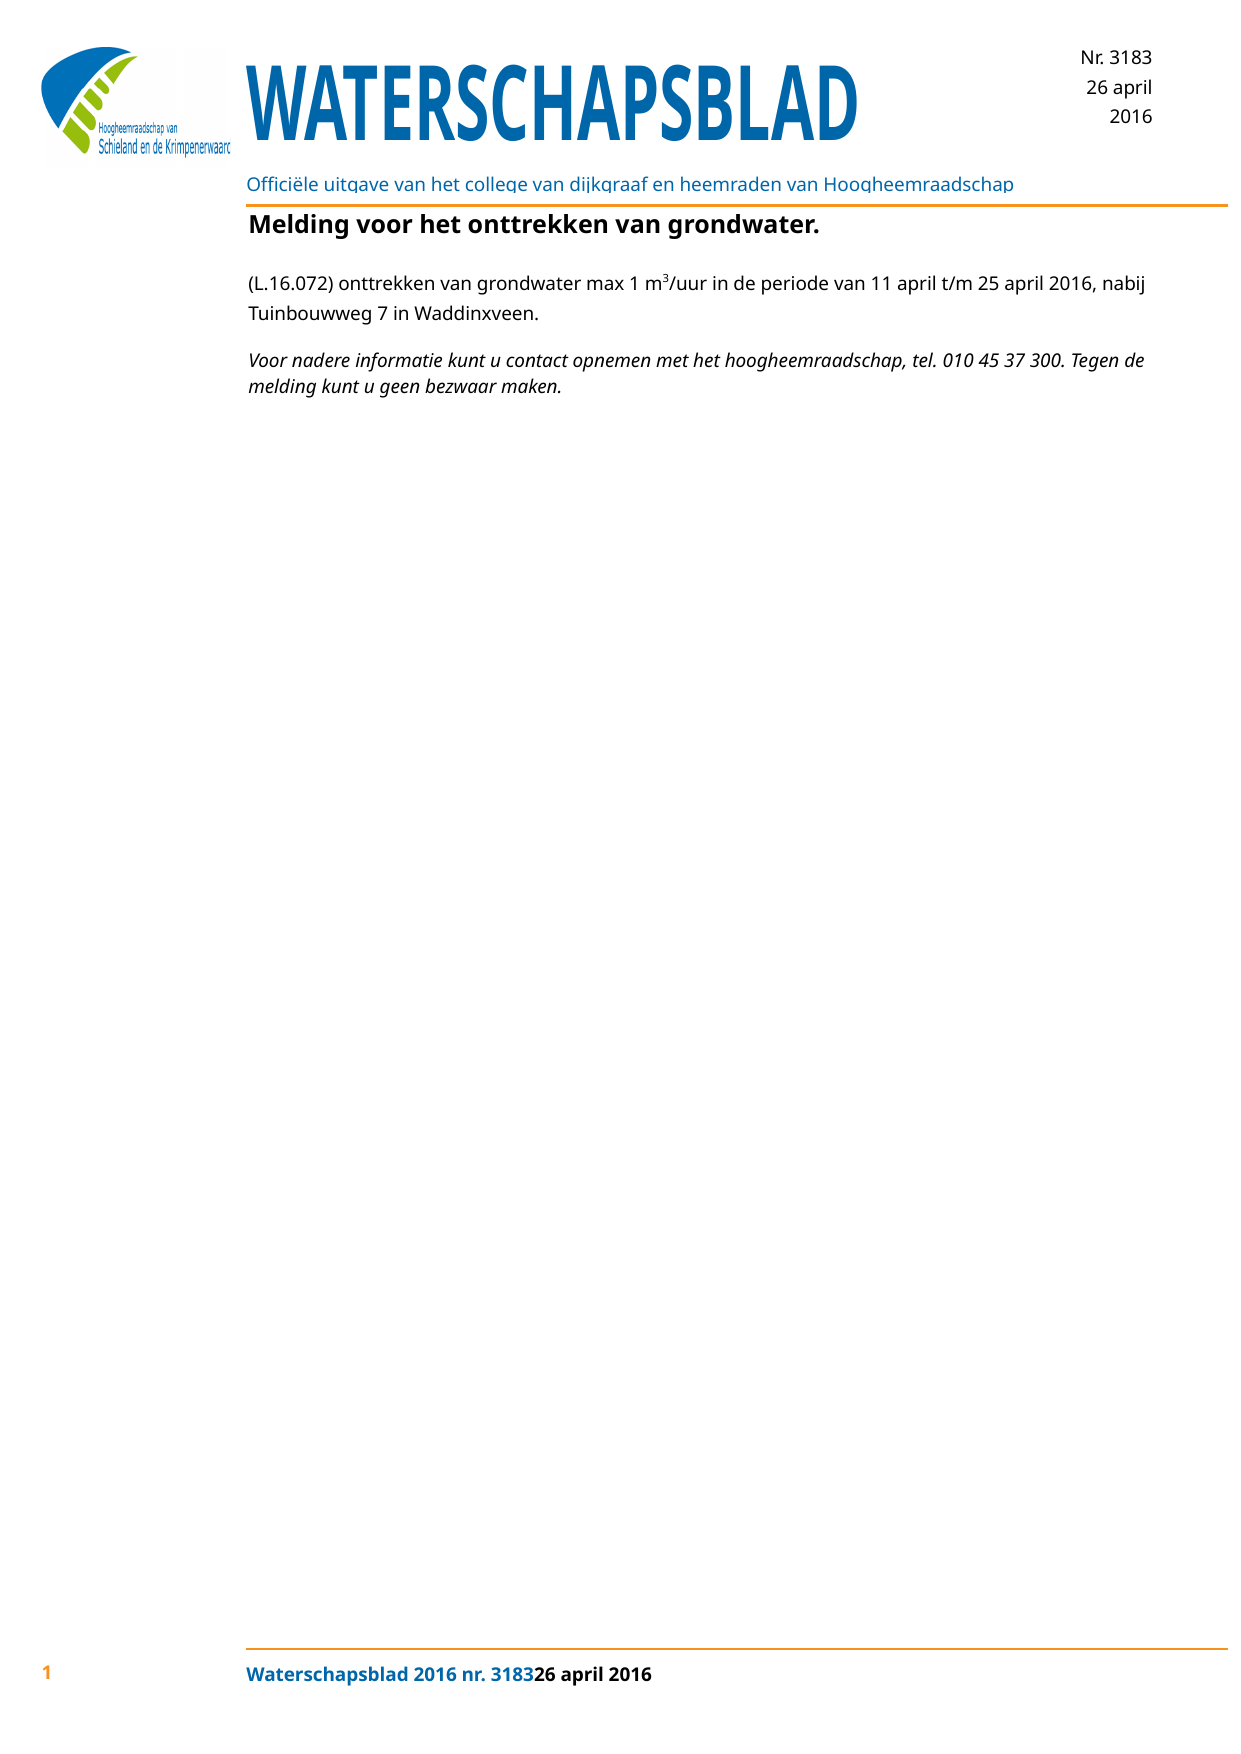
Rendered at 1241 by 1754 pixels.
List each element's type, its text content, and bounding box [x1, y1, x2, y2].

text (L.16.072) onttrekken van grondwater max 1 m3/uur in de periode van 11 april t/m 25 april 2016, nabij Tuinbouwweg 7 in Waddinxveen. [248, 270, 1152, 326]
text Melding voor het onttrekken van grondwater. [248, 207, 1152, 241]
text Voor nadere informatie kunt u contact opnemen met het hoogheemraadschap, tel. 010 45 37 300. Tegen de melding kunt u geen bezwaar maken. [248, 348, 1152, 399]
picture [41, 47, 231, 172]
